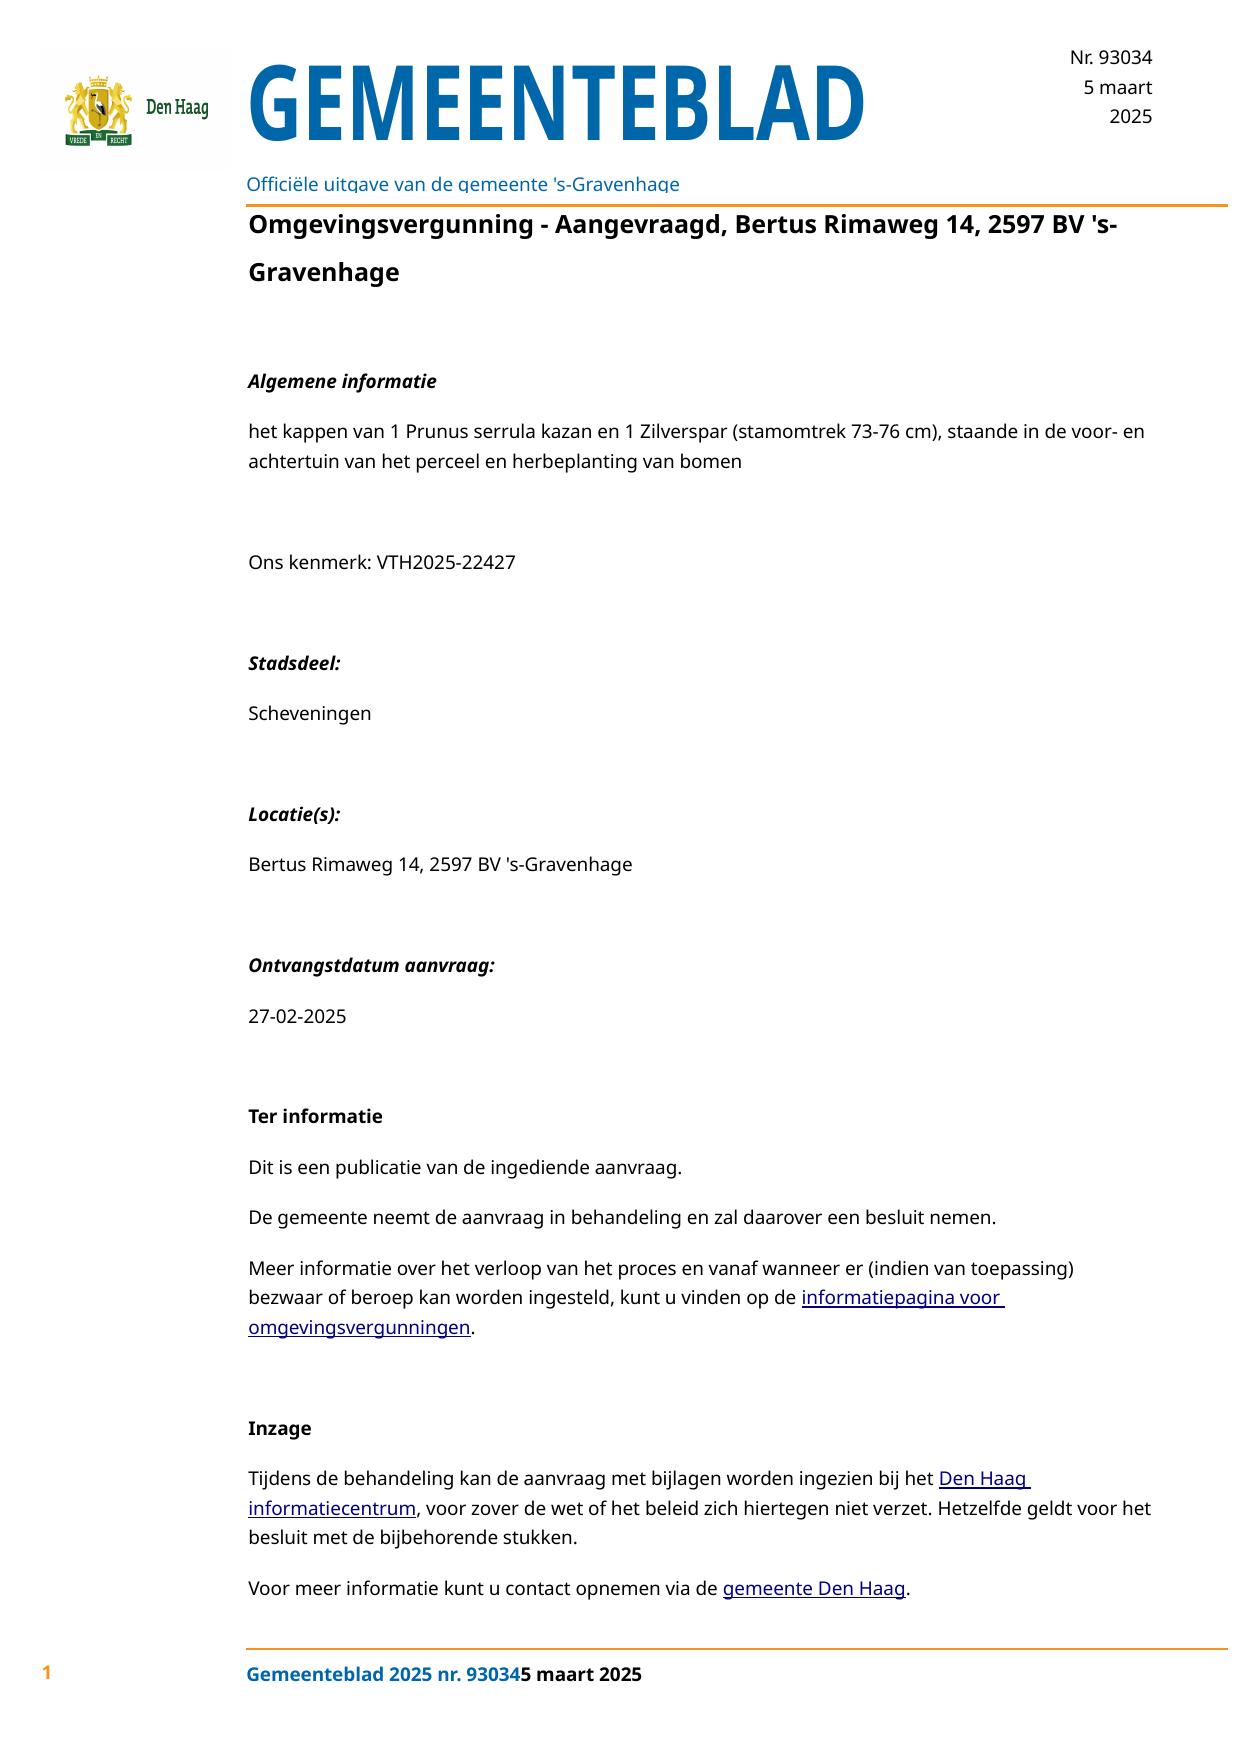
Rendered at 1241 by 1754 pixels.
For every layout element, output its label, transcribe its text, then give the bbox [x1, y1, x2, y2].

text Ontvangstdatum aanvraag: [248, 952, 1152, 978]
text het kappen van 1 Prunus serrula kazan en 1 Zilverspar (stamomtrek 73-76 cm), staande in de voor- en achtertuin van het perceel en herbeplanting van bomen [248, 419, 1152, 474]
text Locatie(s): [248, 801, 1152, 827]
text Ons kenmerk: VTH2025-22427 [248, 549, 1152, 575]
text Voor meer informatie kunt u contact opnemen via de gemeente Den Haag. [248, 1575, 1152, 1601]
picture [41, 47, 231, 172]
text Stadsdeel: [248, 650, 1152, 676]
text Inzage [248, 1415, 1152, 1441]
text Meer informatie over het verloop van het proces en vanaf wanneer er (indien van toepassing) bezwaar of beroep kan worden ingesteld, kunt u vinden op de informatiepagina voor omgevingsvergunningen. [248, 1255, 1152, 1340]
text Scheveningen [248, 700, 1152, 726]
text De gemeente neemt de aanvraag in behandeling en zal daarover een besluit nemen. [248, 1204, 1152, 1230]
text Dit is een publicatie van de ingediende aanvraag. [248, 1154, 1152, 1180]
text Omgevingsvergunning - Aangevraagd, Bertus Rimaweg 14, 2597 BV 's-Gravenhage [248, 207, 1152, 288]
text Algemene informatie [248, 368, 1152, 394]
text Tijdens de behandeling kan de aanvraag met bijlagen worden ingezien bij het Den Haag informatiecentrum, voor zover de wet of het beleid zich hiertegen niet verzet. Hetzelfde geldt voor het besluit met de bijbehorende stukken. [248, 1465, 1152, 1550]
text Bertus Rimaweg 14, 2597 BV 's-Gravenhage [248, 852, 1152, 877]
text Ter informatie [248, 1104, 1152, 1129]
text 27-02-2025 [248, 1003, 1152, 1029]
